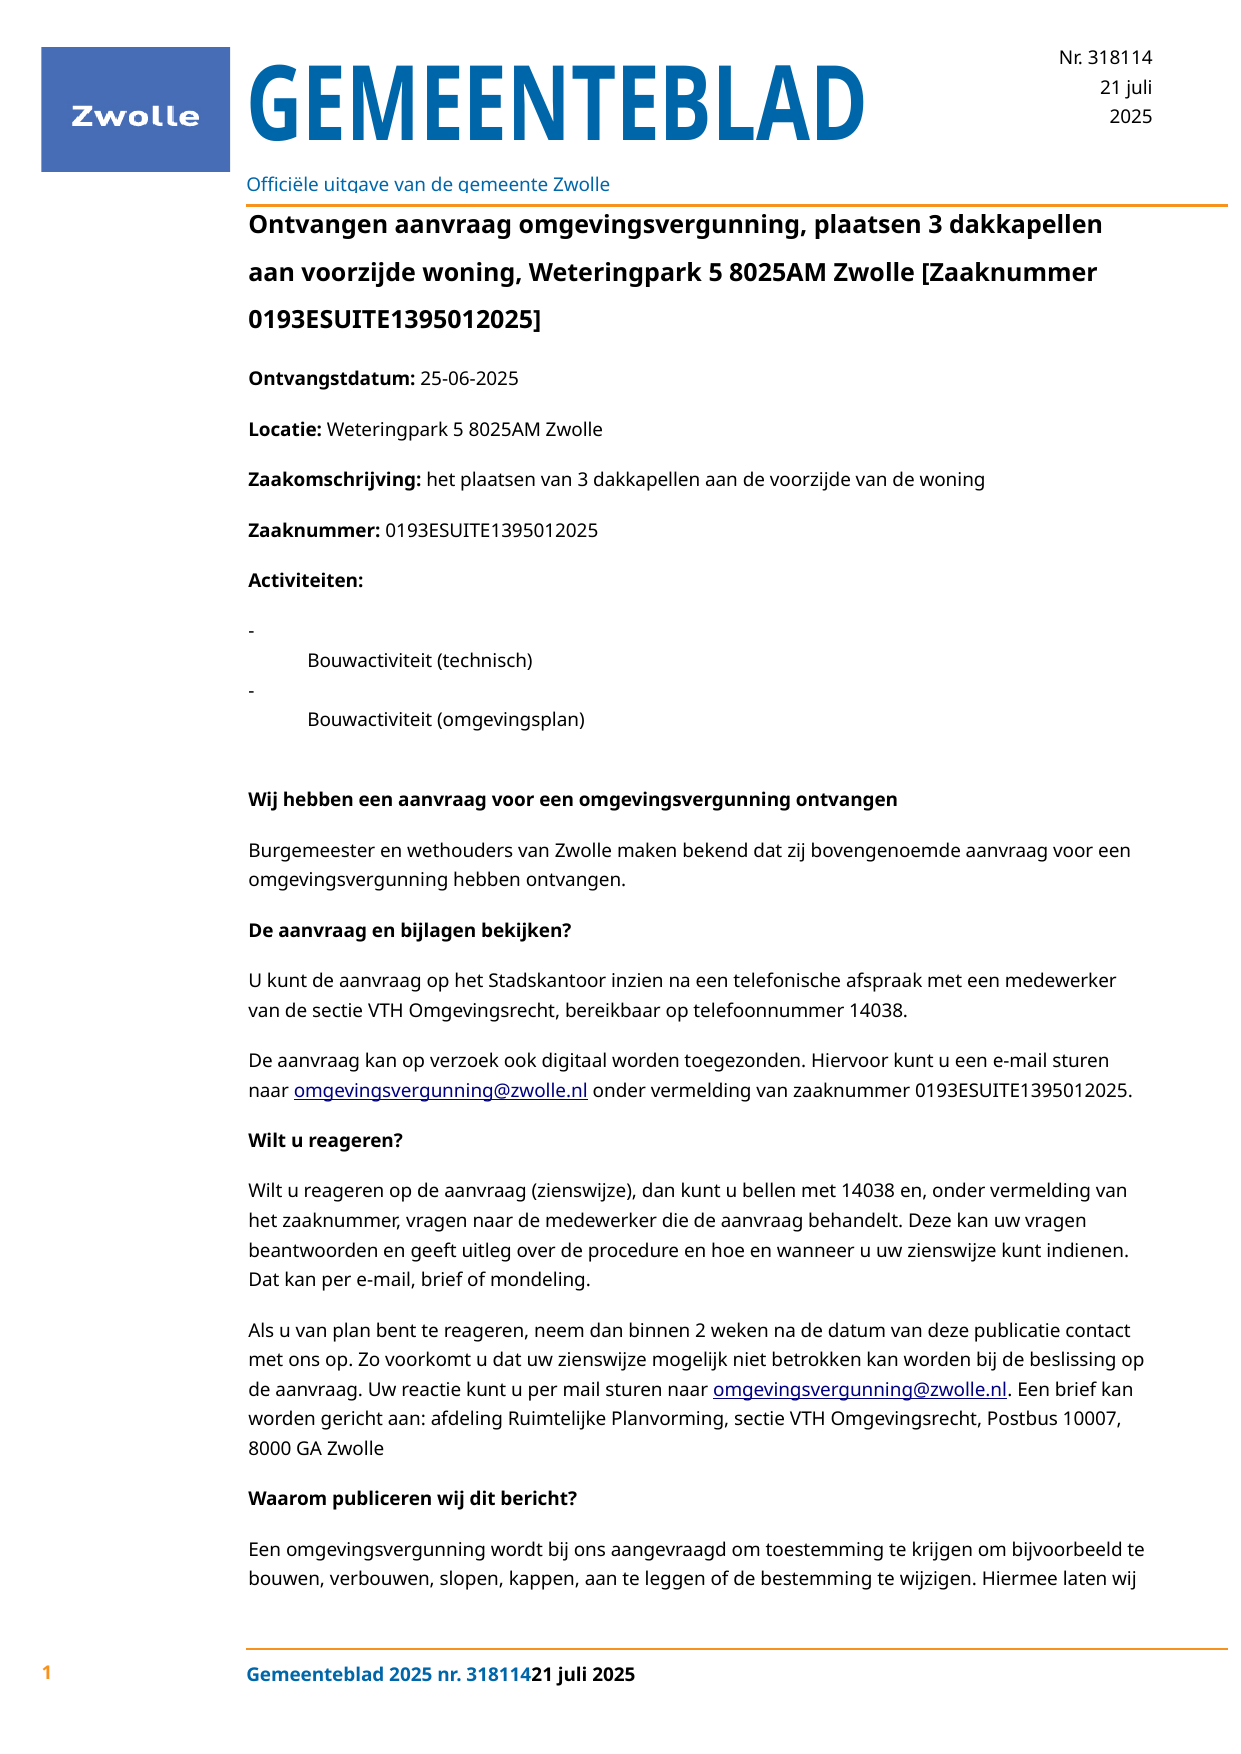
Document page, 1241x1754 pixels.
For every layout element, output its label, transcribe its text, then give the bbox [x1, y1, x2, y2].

text Activiteiten: [248, 567, 1152, 593]
text Ontvangstdatum: 25-06-2025 [248, 366, 1152, 391]
picture [41, 47, 231, 172]
text Wij hebben een aanvraag voor een omgevingsvergunning ontvangen [248, 786, 1152, 812]
text Zaakomschrijving: het plaatsen van 3 dakkapellen aan de voorzijde van de woning [248, 466, 1152, 492]
text U kunt de aanvraag op het Stadskantoor inzien na een telefonische afspraak met een medewerker van de sectie VTH Omgevingsrecht, bereikbaar op telefoonnummer 14038. [248, 967, 1152, 1022]
list Bouwactiviteit (omgevingsplan) [248, 706, 1152, 732]
text Wilt u reageren op de aanvraag (zienswijze), dan kunt u bellen met 14038 en, onder vermelding van het zaaknummer, vragen naar de medewerker die de aanvraag behandelt. Deze kan uw vragen beantwoorden en geeft uitleg over de procedure en hoe en wanneer u uw zienswijze kunt indienen. Dat kan per e-mail, brief of mondeling. [248, 1178, 1152, 1292]
text De aanvraag en bijlagen bekijken? [248, 917, 1152, 942]
list Bouwactiviteit (technisch) [248, 647, 1152, 673]
text Waarom publiceren wij dit bericht? [248, 1486, 1152, 1511]
text Ontvangen aanvraag omgevingsvergunning, plaatsen 3 dakkapellen aan voorzijde woning, Weteringpark 5 8025AM Zwolle [Zaaknummer 0193ESUITE1395012025] [248, 207, 1152, 336]
text Locatie: Weteringpark 5 8025AM Zwolle [248, 416, 1152, 442]
text Een omgevingsvergunning wordt bij ons aangevraagd om toestemming te krijgen om bijvoorbeeld te bouwen, verbouwen, slopen, kappen, aan te leggen of de bestemming te wijzigen. Hiermee laten wij [248, 1536, 1152, 1591]
text Als u van plan bent te reageren, neem dan binnen 2 weken na de datum van deze publicatie contact met ons op. Zo voorkomt u dat uw zienswijze mogelijk niet betrokken kan worden bij de beslissing op de aanvraag. Uw reactie kunt u per mail sturen naar omgevingsvergunning@zwolle.nl. Een brief kan worden gericht aan: afdeling Ruimtelijke Planvorming, sectie VTH Omgevingsrecht, Postbus 10007, 8000 GA Zwolle [248, 1317, 1152, 1461]
text Wilt u reageren? [248, 1127, 1152, 1153]
text De aanvraag kan op verzoek ook digitaal worden toegezonden. Hiervoor kunt u een e-mail sturen naar omgevingsvergunning@zwolle.nl onder vermelding van zaaknummer 0193ESUITE1395012025. [248, 1047, 1152, 1102]
text Burgemeester en wethouders van Zwolle maken bekend dat zij bovengenoemde aanvraag voor een omgevingsvergunning hebben ontvangen. [248, 837, 1152, 892]
text Zaaknummer: 0193ESUITE1395012025 [248, 517, 1152, 542]
